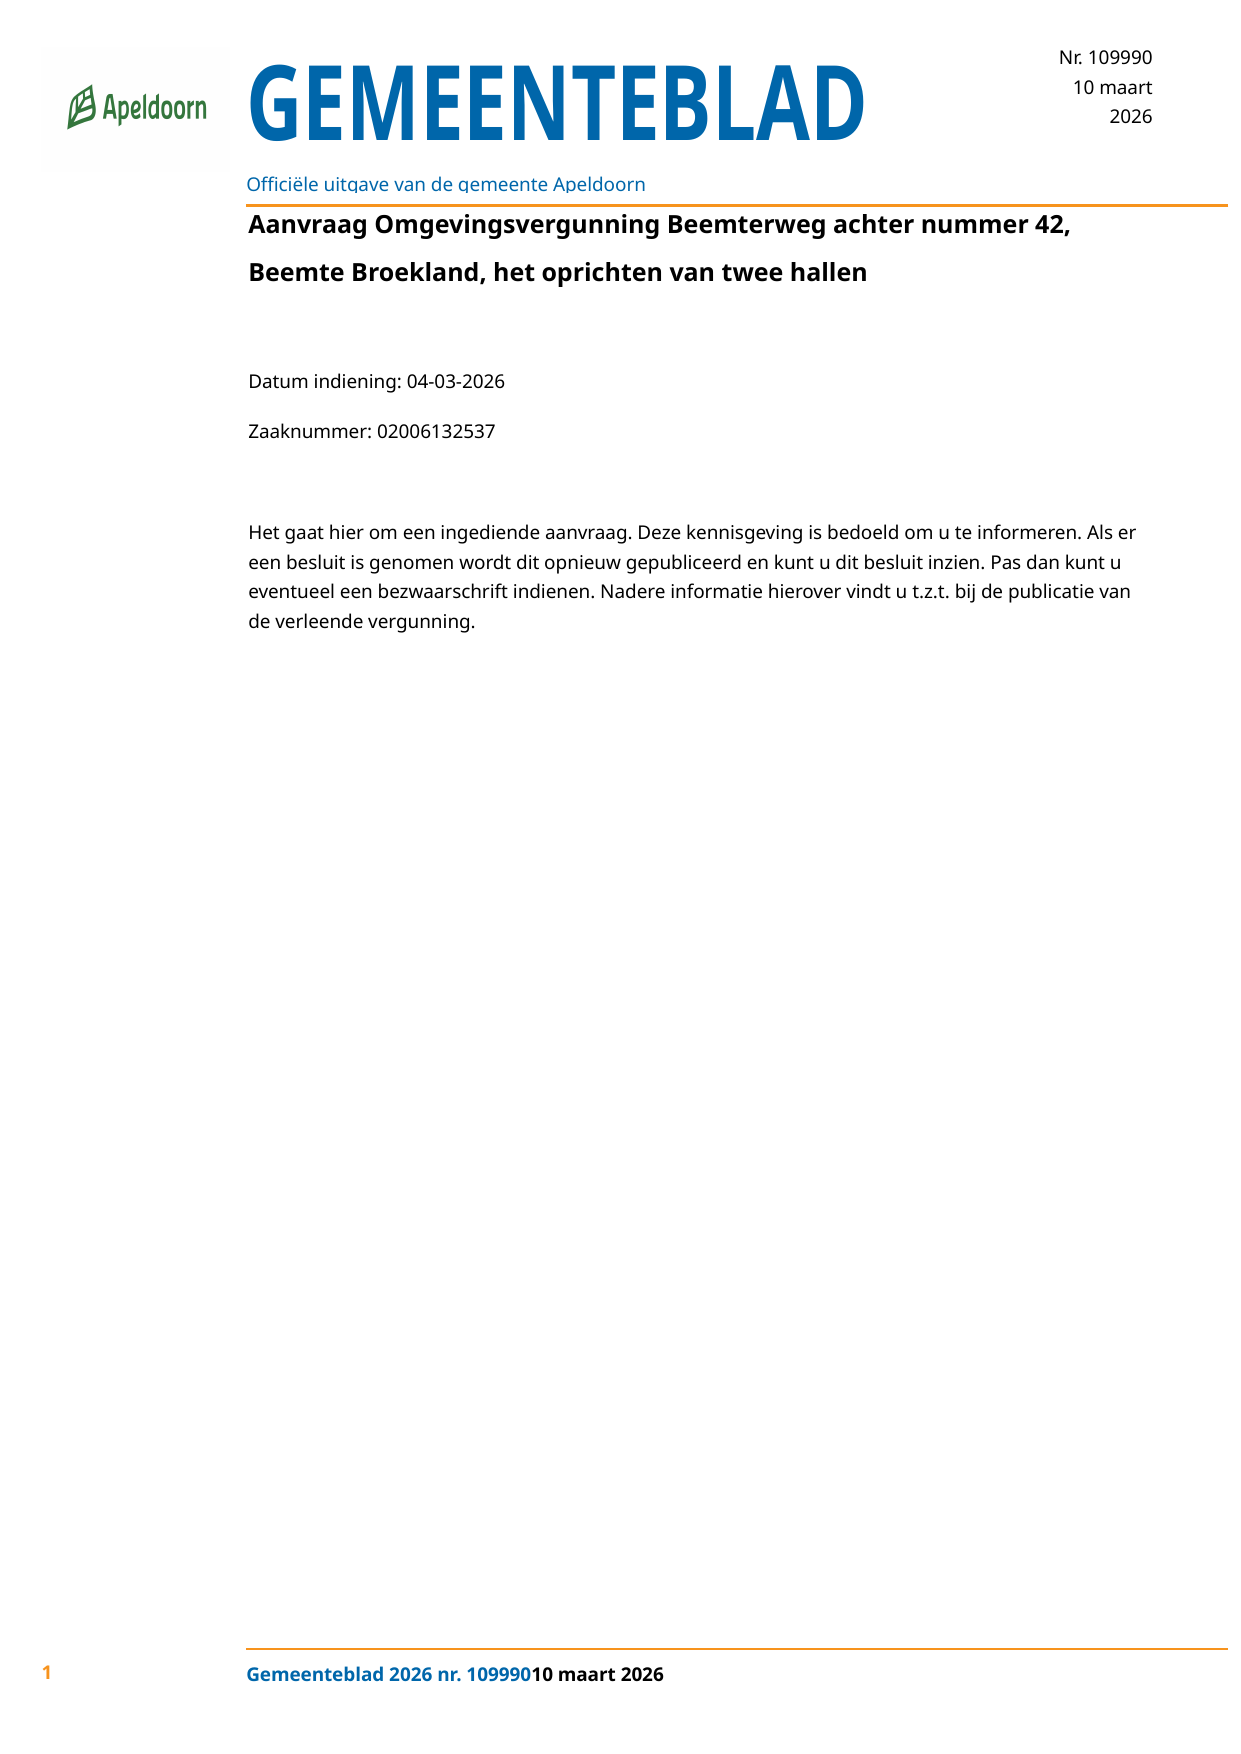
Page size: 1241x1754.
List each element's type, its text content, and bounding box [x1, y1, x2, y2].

text Aanvraag Omgevingsvergunning Beemterweg achter nummer 42, Beemte Broekland, het oprichten van twee hallen [248, 207, 1152, 288]
picture [41, 47, 231, 172]
text Datum indiening: 04-03-2026 [248, 368, 1152, 394]
text Zaaknummer: 02006132537 [248, 419, 1152, 444]
text Het gaat hier om een ingediende aanvraag. Deze kennisgeving is bedoeld om u te informeren. Als er een besluit is genomen wordt dit opnieuw gepubliceerd en kunt u dit besluit inzien. Pas dan kunt u eventueel een bezwaarschrift indienen. Nadere informatie hierover vindt u t.z.t. bij de publicatie van de verleende vergunning. [248, 519, 1152, 634]
